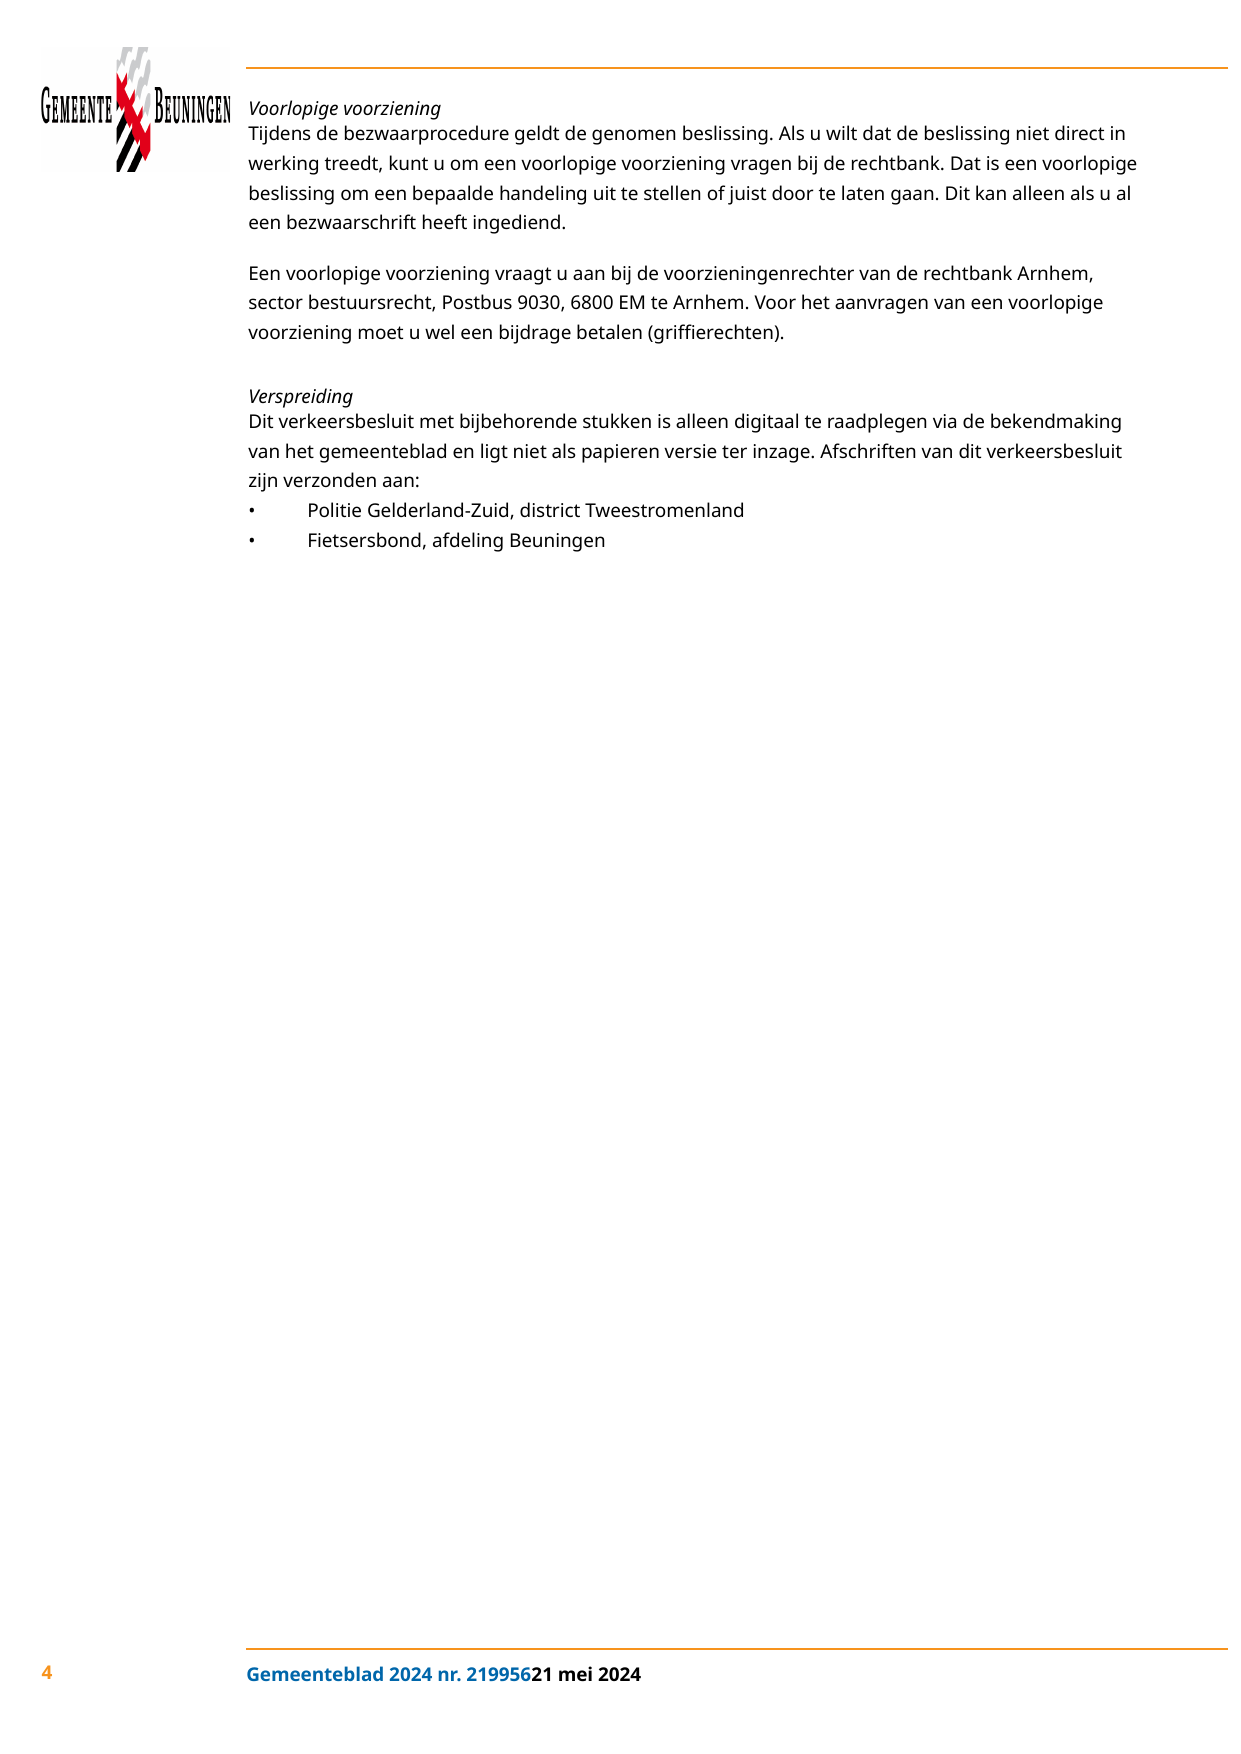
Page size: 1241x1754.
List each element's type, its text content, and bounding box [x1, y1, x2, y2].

picture [41, 47, 231, 172]
list Fietsersbond, afdeling Beuningen [248, 527, 1152, 553]
text Tijdens de bezwaarprocedure geldt de genomen beslissing. Als u wilt dat de beslissing niet direct in werking treedt, kunt u om een voorlopige voorziening vragen bij de rechtbank. Dat is een voorlopige beslissing om een bepaalde handeling uit te stellen of juist door te laten gaan. Dit kan alleen als u al een bezwaarschrift heeft ingediend. [248, 121, 1152, 235]
text Voorlopige voorziening [248, 95, 1152, 121]
text Dit verkeersbesluit met bijbehorende stukken is alleen digitaal te raadplegen via de bekendmaking van het gemeenteblad en ligt niet als papieren versie ter inzage. Afschriften van dit verkeersbesluit zijn verzonden aan: [248, 408, 1152, 493]
list Politie Gelderland-Zuid, district Tweestromenland [248, 497, 1152, 523]
text Verspreiding [248, 383, 1152, 408]
text Een voorlopige voorziening vraagt u aan bij de voorzieningenrechter van de rechtbank Arnhem, sector bestuursrecht, Postbus 9030, 6800 EM te Arnhem. Voor het aanvragen van een voorlopige voorziening moet u wel een bijdrage betalen (griffierechten). [248, 260, 1152, 344]
